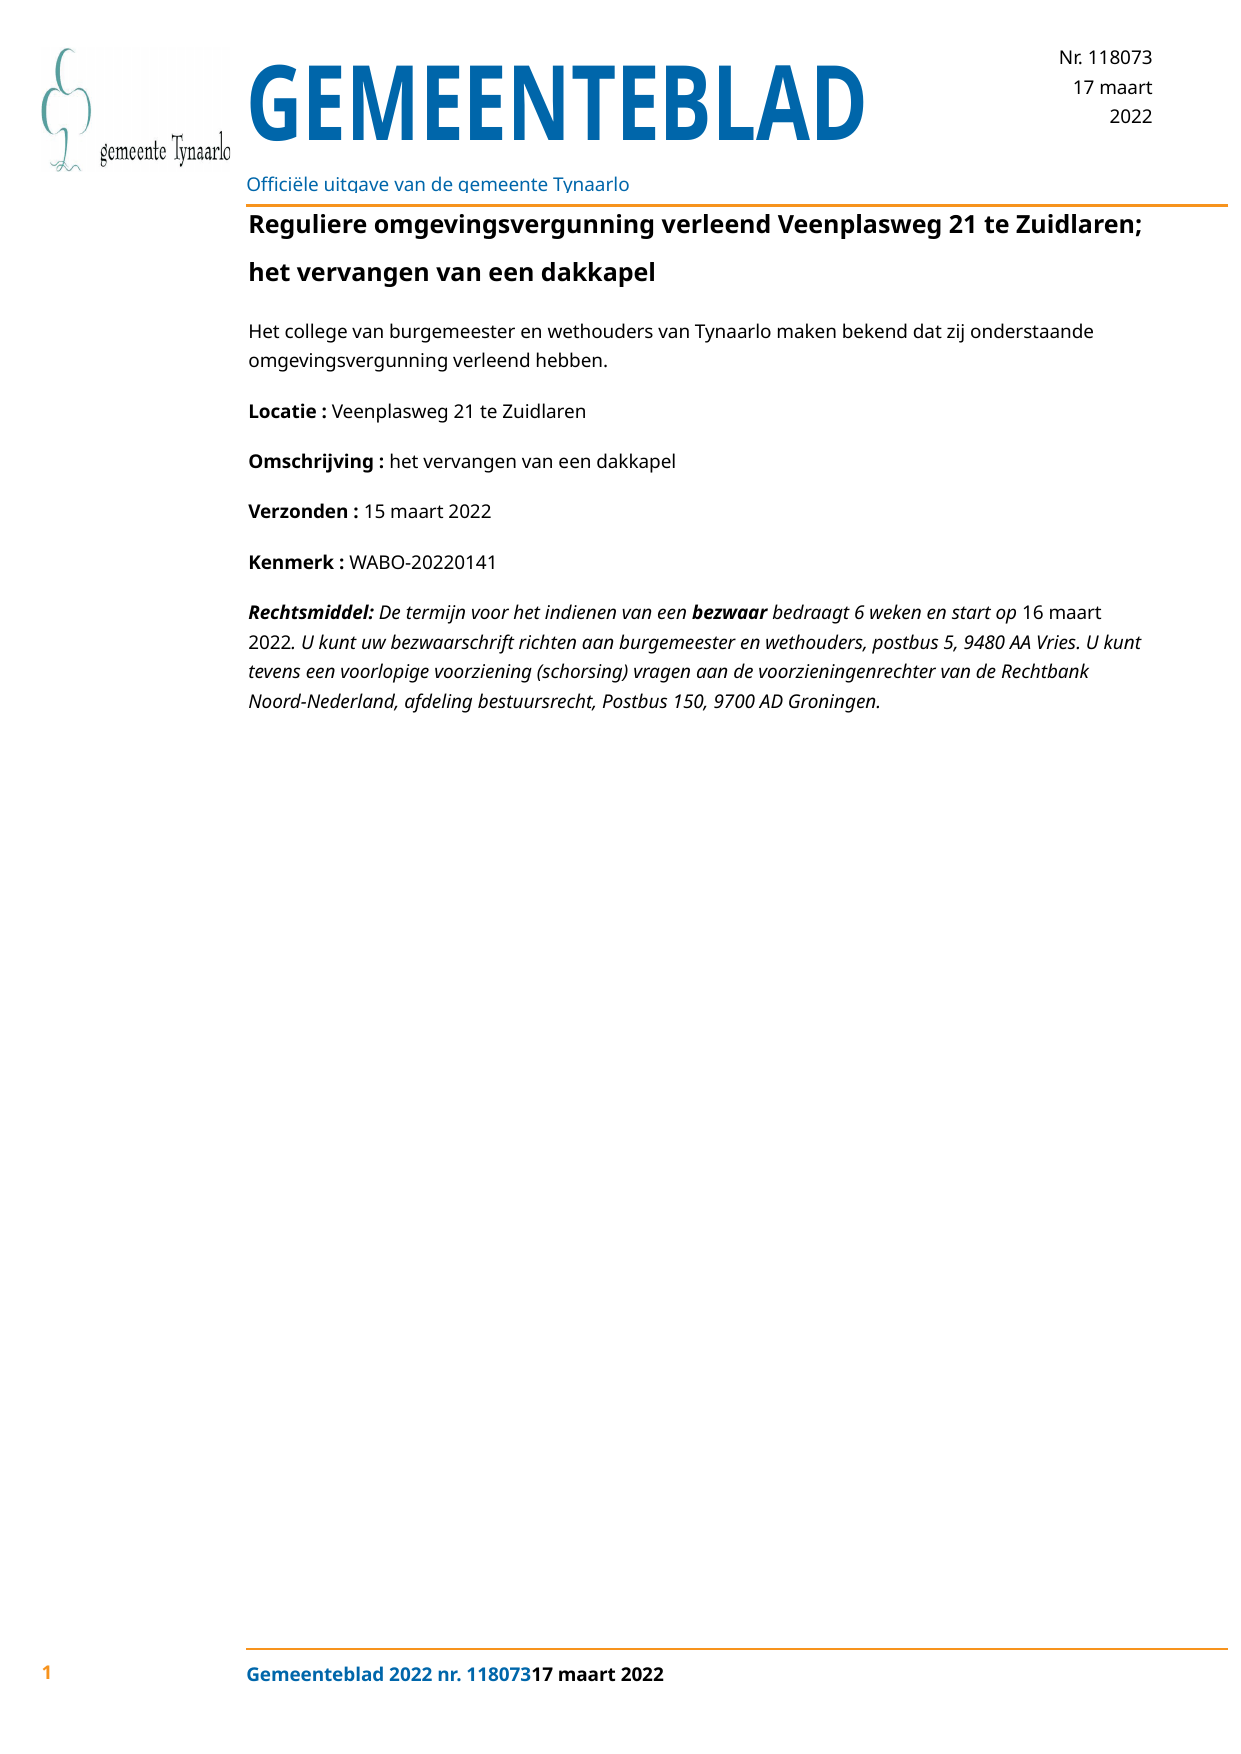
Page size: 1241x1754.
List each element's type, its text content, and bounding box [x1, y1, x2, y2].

text Kenmerk : WABO-20220141 [248, 549, 1152, 575]
text Verzonden : 15 maart 2022 [248, 499, 1152, 524]
text Omschrijving : het vervangen van een dakkapel [248, 448, 1152, 474]
text Het college van burgemeester en wethouders van Tynaarlo maken bekend dat zij onderstaande omgevingsvergunning verleend hebben. [248, 318, 1152, 373]
text Rechtsmiddel: De termijn voor het indienen van een bezwaar bedraagt 6 weken en start op 16 maart 2022. U kunt uw bezwaarschrift richten aan burgemeester en wethouders, postbus 5, 9480 AA Vries. U kunt tevens een voorlopige voorziening (schorsing) vragen aan de voorzieningenrechter van de Rechtbank Noord-Nederland, afdeling bestuursrecht, Postbus 150, 9700 AD Groningen. [248, 599, 1152, 714]
picture [41, 47, 231, 172]
text Reguliere omgevingsvergunning verleend Veenplasweg 21 te Zuidlaren; het vervangen van een dakkapel [248, 207, 1152, 288]
text Locatie : Veenplasweg 21 te Zuidlaren [248, 398, 1152, 424]
